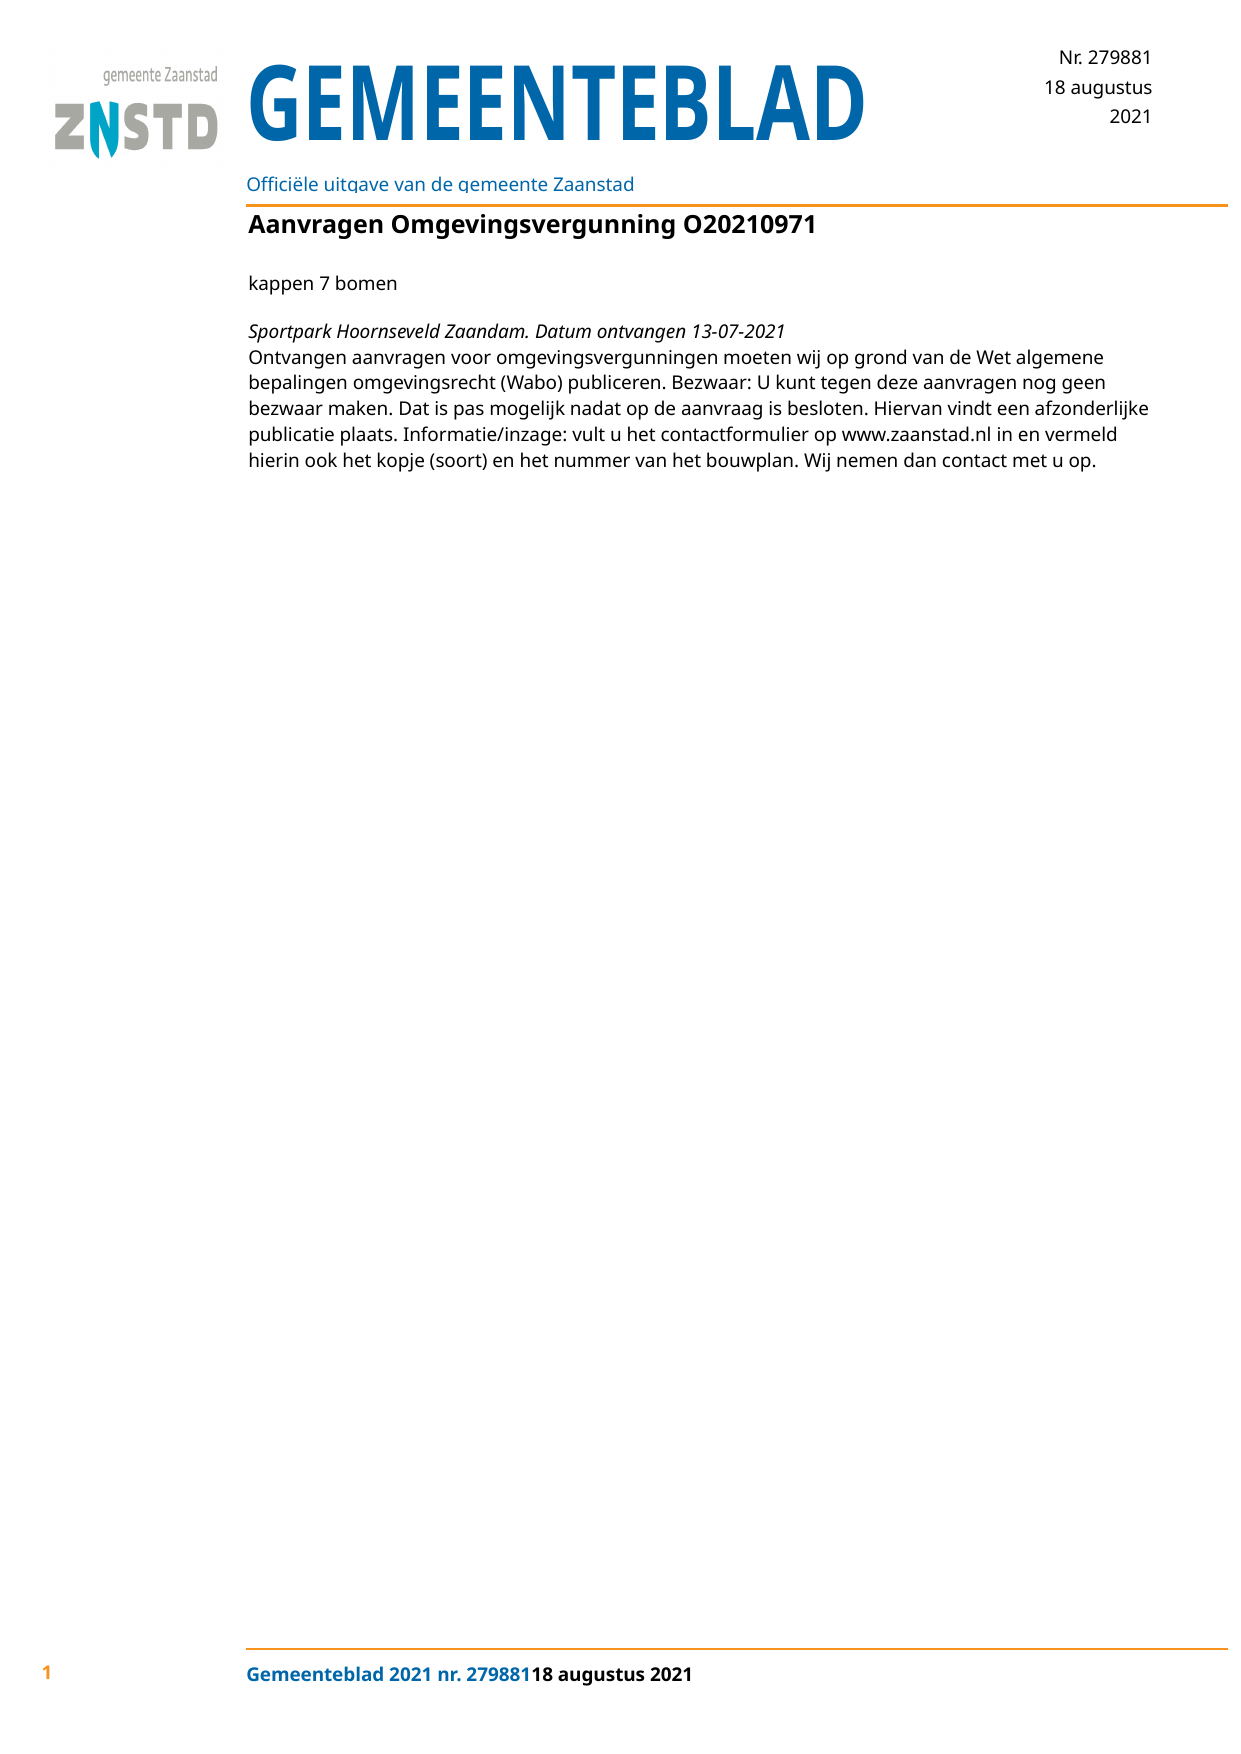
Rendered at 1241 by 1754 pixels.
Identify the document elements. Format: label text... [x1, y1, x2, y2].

text Ontvangen aanvragen voor omgevingsvergunningen moeten wij op grond van de Wet algemene bepalingen omgevingsrecht (Wabo) publiceren. Bezwaar: U kunt tegen deze aanvragen nog geen bezwaar maken. Dat is pas mogelijk nadat op de aanvraag is besloten. Hiervan vindt een afzonderlijke publicatie plaats. Informatie/inzage: vult u het contactformulier op www.zaanstad.nl in en vermeld hierin ook het kopje (soort) en het nummer van het bouwplan. Wij nemen dan contact met u op. [248, 344, 1152, 472]
picture [41, 47, 231, 172]
text Aanvragen Omgevingsvergunning O20210971 [248, 207, 1152, 241]
text kappen 7 bomen [248, 270, 1152, 296]
text Sportpark Hoornseveld Zaandam. Datum ontvangen 13-07-2021 [248, 318, 1152, 344]
